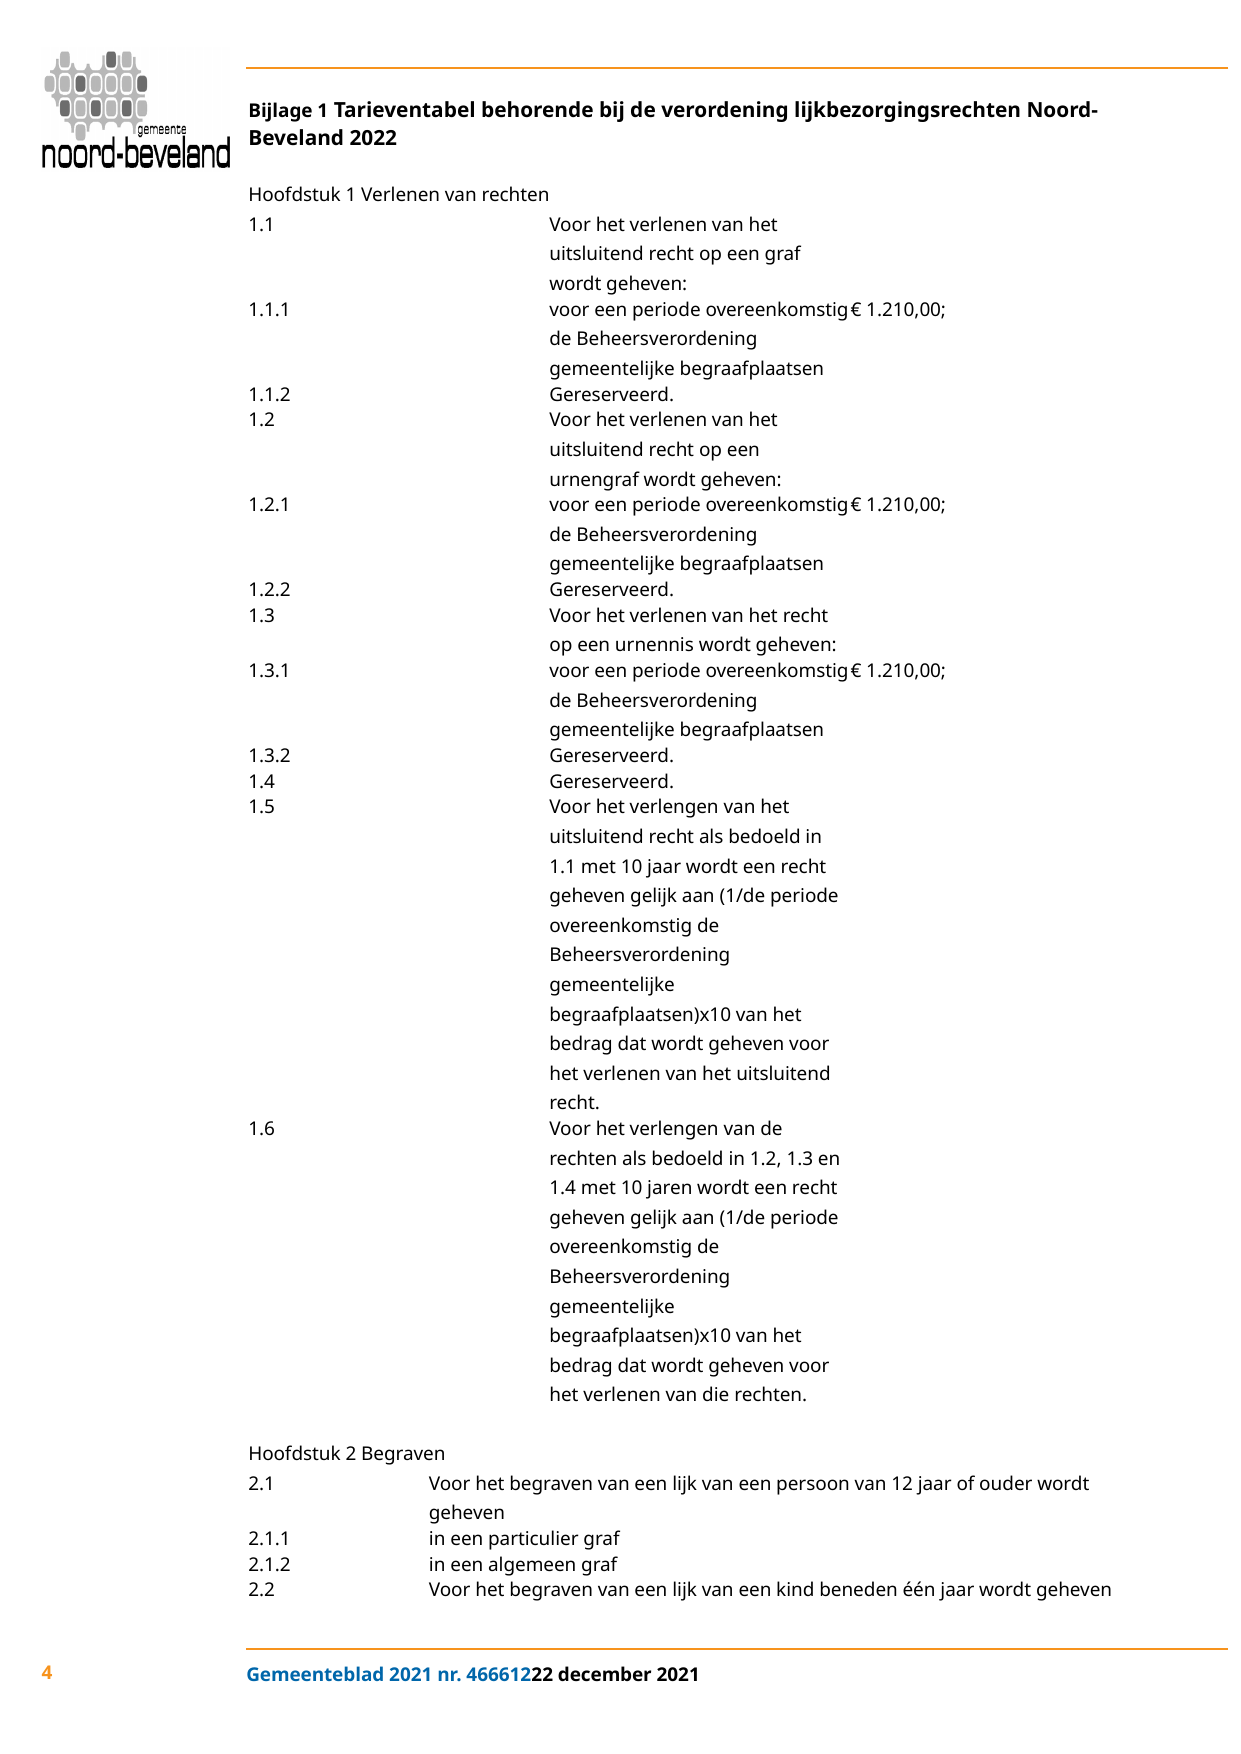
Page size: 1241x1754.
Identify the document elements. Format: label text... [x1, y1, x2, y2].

table_cell 2.2 [248, 1577, 429, 1602]
table_header 2.1 [248, 1470, 429, 1525]
table_cell voor een periode overeenkomstig de Beheersverordening gemeentelijke begraafplaatsen [549, 296, 850, 381]
table_cell € 1.210,00; [850, 491, 1152, 576]
table_cell Gereserveerd. [549, 576, 850, 602]
table_cell Voor het verlenen van het uitsluitend recht op een urnengraf wordt geheven: [549, 407, 850, 491]
table_cell Voor het verlengen van de rechten als bedoeld in 1.2, 1.3 en 1.4 met 10 jaren wordt een recht geheven gelijk aan (1/de periode overeenkomstig de Beheersverordening gemeentelijke begraafplaatsen)x10 van het bedrag dat wordt geheven voor het verlenen van die rechten. [549, 1115, 850, 1407]
table_cell 1.3.1 [248, 658, 549, 742]
text Hoofdstuk 1 Verlenen van rechten [248, 181, 1152, 207]
table_cell [850, 576, 1152, 602]
table_cell voor een periode overeenkomstig de Beheersverordening gemeentelijke begraafplaatsen [549, 658, 850, 742]
table_cell 1.1.1 [248, 296, 549, 381]
table_cell [850, 407, 1152, 491]
table_cell Gereserveerd. [549, 742, 850, 768]
table_cell [850, 768, 1152, 794]
table_cell 1.3 [248, 602, 549, 657]
table_cell 1.4 [248, 768, 549, 794]
table_header [850, 211, 1152, 296]
table_cell [850, 381, 1152, 407]
table_cell 1.6 [248, 1115, 549, 1407]
table_cell € 1.210,00; [850, 296, 1152, 381]
table_cell [850, 794, 1152, 1115]
table_cell voor een periode overeenkomstig de Beheersverordening gemeentelijke begraafplaatsen [549, 491, 850, 576]
text Bijlage 1 Tarieventabel behorende bij de verordening lijkbezorgingsrechten Noord-Beveland 2022 [248, 95, 1152, 152]
table_cell Voor het begraven van een lijk van een kind beneden één jaar wordt geheven [429, 1577, 1152, 1602]
text Hoofdstuk 2 Begraven [248, 1440, 1152, 1466]
table_cell 1.2.2 [248, 576, 549, 602]
table_cell 1.3.2 [248, 742, 549, 768]
table_cell in een particulier graf [429, 1525, 1152, 1551]
table_cell [850, 602, 1152, 657]
table_cell 1.2 [248, 407, 549, 491]
table_cell € 1.210,00; [850, 658, 1152, 742]
picture [41, 47, 231, 172]
table_cell 2.1.1 [248, 1525, 429, 1551]
table_header Voor het begraven van een lijk van een persoon van 12 jaar of ouder wordt geheven [429, 1470, 1152, 1525]
table_cell 1.5 [248, 794, 549, 1115]
table_header Voor het verlenen van het uitsluitend recht op een graf wordt geheven: [549, 211, 850, 296]
table_cell Gereserveerd. [549, 381, 850, 407]
table_cell 2.1.2 [248, 1551, 429, 1577]
table_cell [850, 742, 1152, 768]
table_cell Voor het verlengen van het uitsluitend recht als bedoeld in 1.1 met 10 jaar wordt een recht geheven gelijk aan (1/de periode overeenkomstig de Beheersverordening gemeentelijke begraafplaatsen)x10 van het bedrag dat wordt geheven voor het verlenen van het uitsluitend recht. [549, 794, 850, 1115]
table_header 1.1 [248, 211, 549, 296]
table_cell Voor het verlenen van het recht op een urnennis wordt geheven: [549, 602, 850, 657]
table_cell 1.1.2 [248, 381, 549, 407]
table_cell Gereserveerd. [549, 768, 850, 794]
table_cell in een algemeen graf [429, 1551, 1152, 1577]
table_cell [850, 1115, 1152, 1407]
table_cell 1.2.1 [248, 491, 549, 576]
